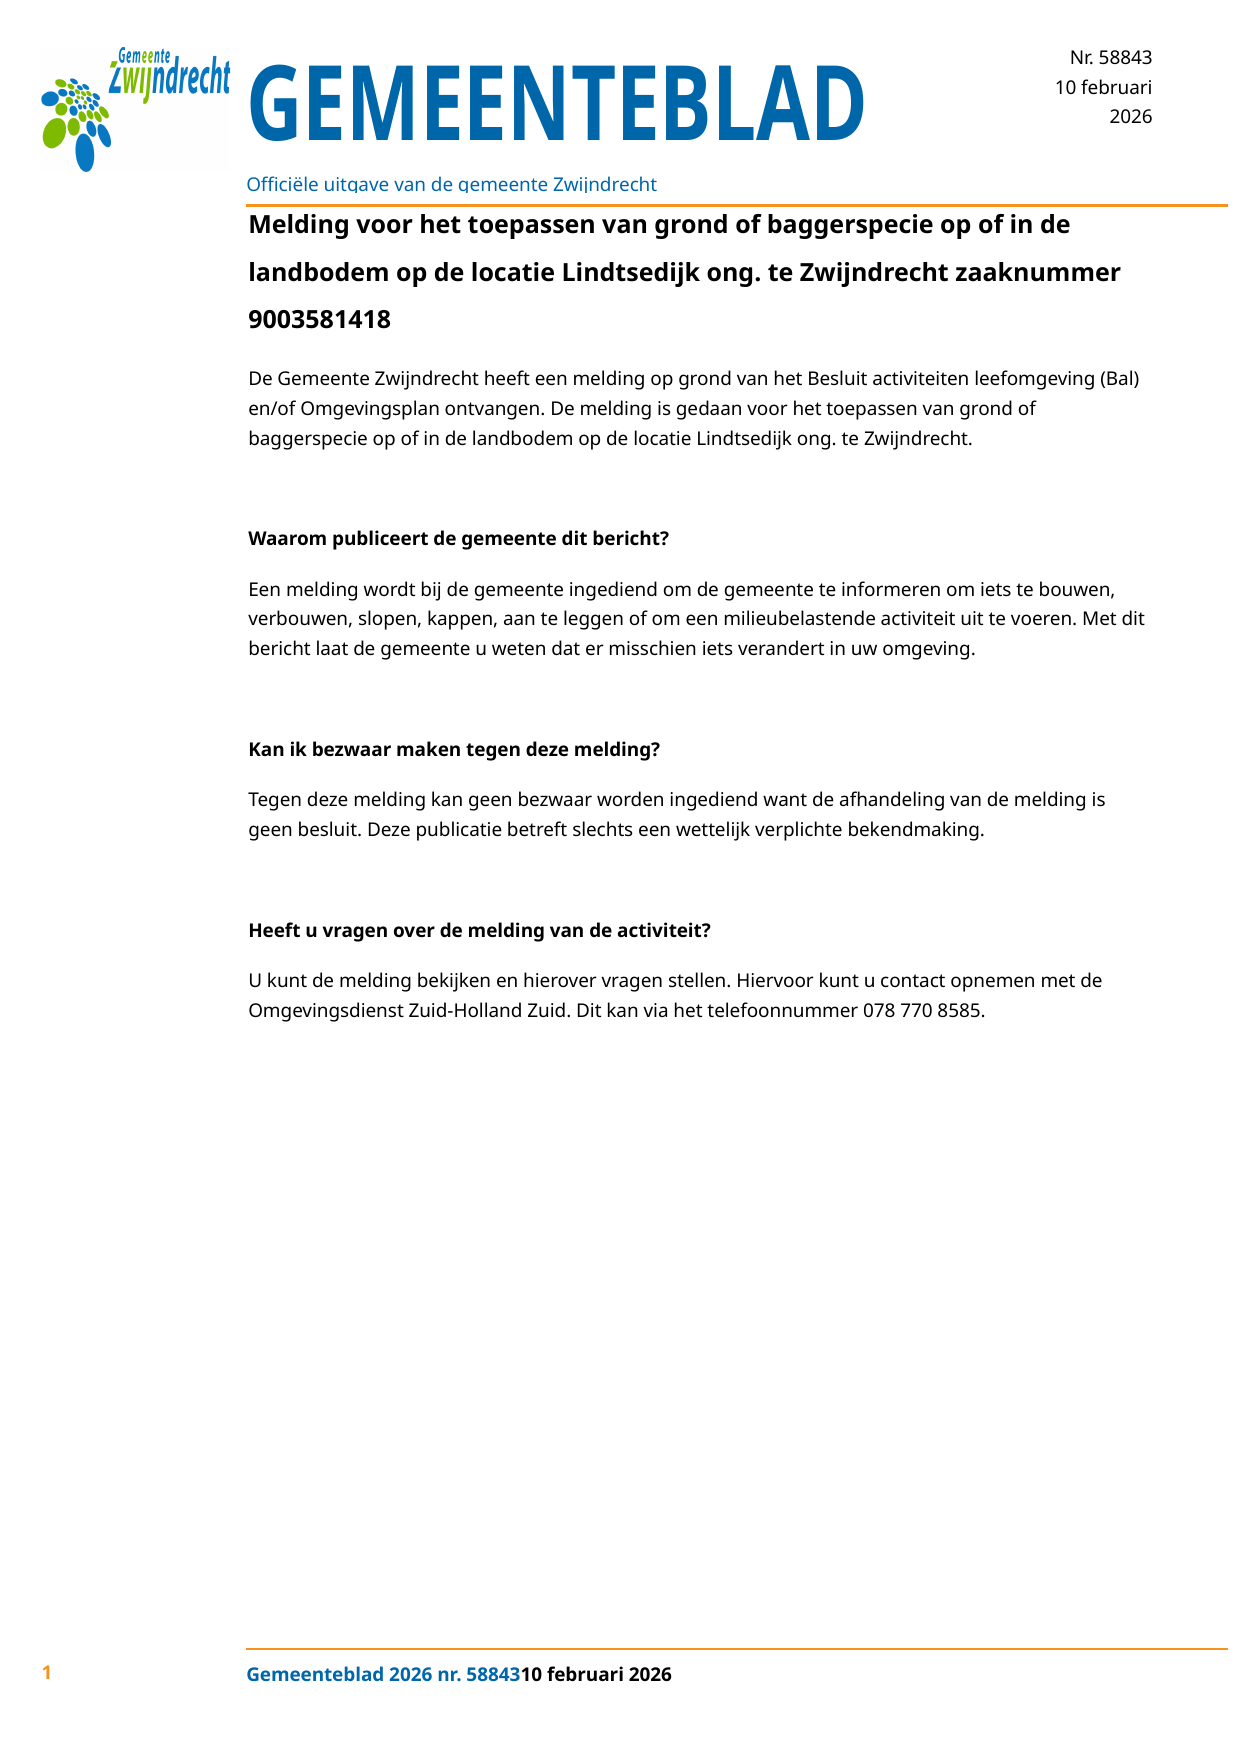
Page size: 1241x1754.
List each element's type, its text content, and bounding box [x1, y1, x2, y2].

text Waarom publiceert de gemeente dit bericht? [248, 526, 1152, 551]
text Heeft u vragen over de melding van de activiteit? [248, 917, 1152, 942]
text Melding voor het toepassen van grond of baggerspecie op of in de landbodem op de locatie Lindtsedijk ong. te Zwijndrecht zaaknummer 9003581418 [248, 207, 1152, 336]
picture [41, 47, 231, 172]
text U kunt de melding bekijken en hierover vragen stellen. Hiervoor kunt u contact opnemen met de Omgevingsdienst Zuid-Holland Zuid. Dit kan via het telefoonnummer 078 770 8585. [248, 967, 1152, 1022]
text Kan ik bezwaar maken tegen deze melding? [248, 736, 1152, 762]
text Tegen deze melding kan geen bezwaar worden ingediend want de afhandeling van de melding is geen besluit. Deze publicatie betreft slechts een wettelijk verplichte bekendmaking. [248, 786, 1152, 842]
text De Gemeente Zwijndrecht heeft een melding op grond van het Besluit activiteiten leefomgeving (Bal) en/of Omgevingsplan ontvangen. De melding is gedaan voor het toepassen van grond of baggerspecie op of in de landbodem op de locatie Lindtsedijk ong. te Zwijndrecht. [248, 366, 1152, 450]
text Een melding wordt bij de gemeente ingediend om de gemeente te informeren om iets te bouwen, verbouwen, slopen, kappen, aan te leggen of om een milieubelastende activiteit uit te voeren. Met dit bericht laat de gemeente u weten dat er misschien iets verandert in uw omgeving. [248, 576, 1152, 661]
